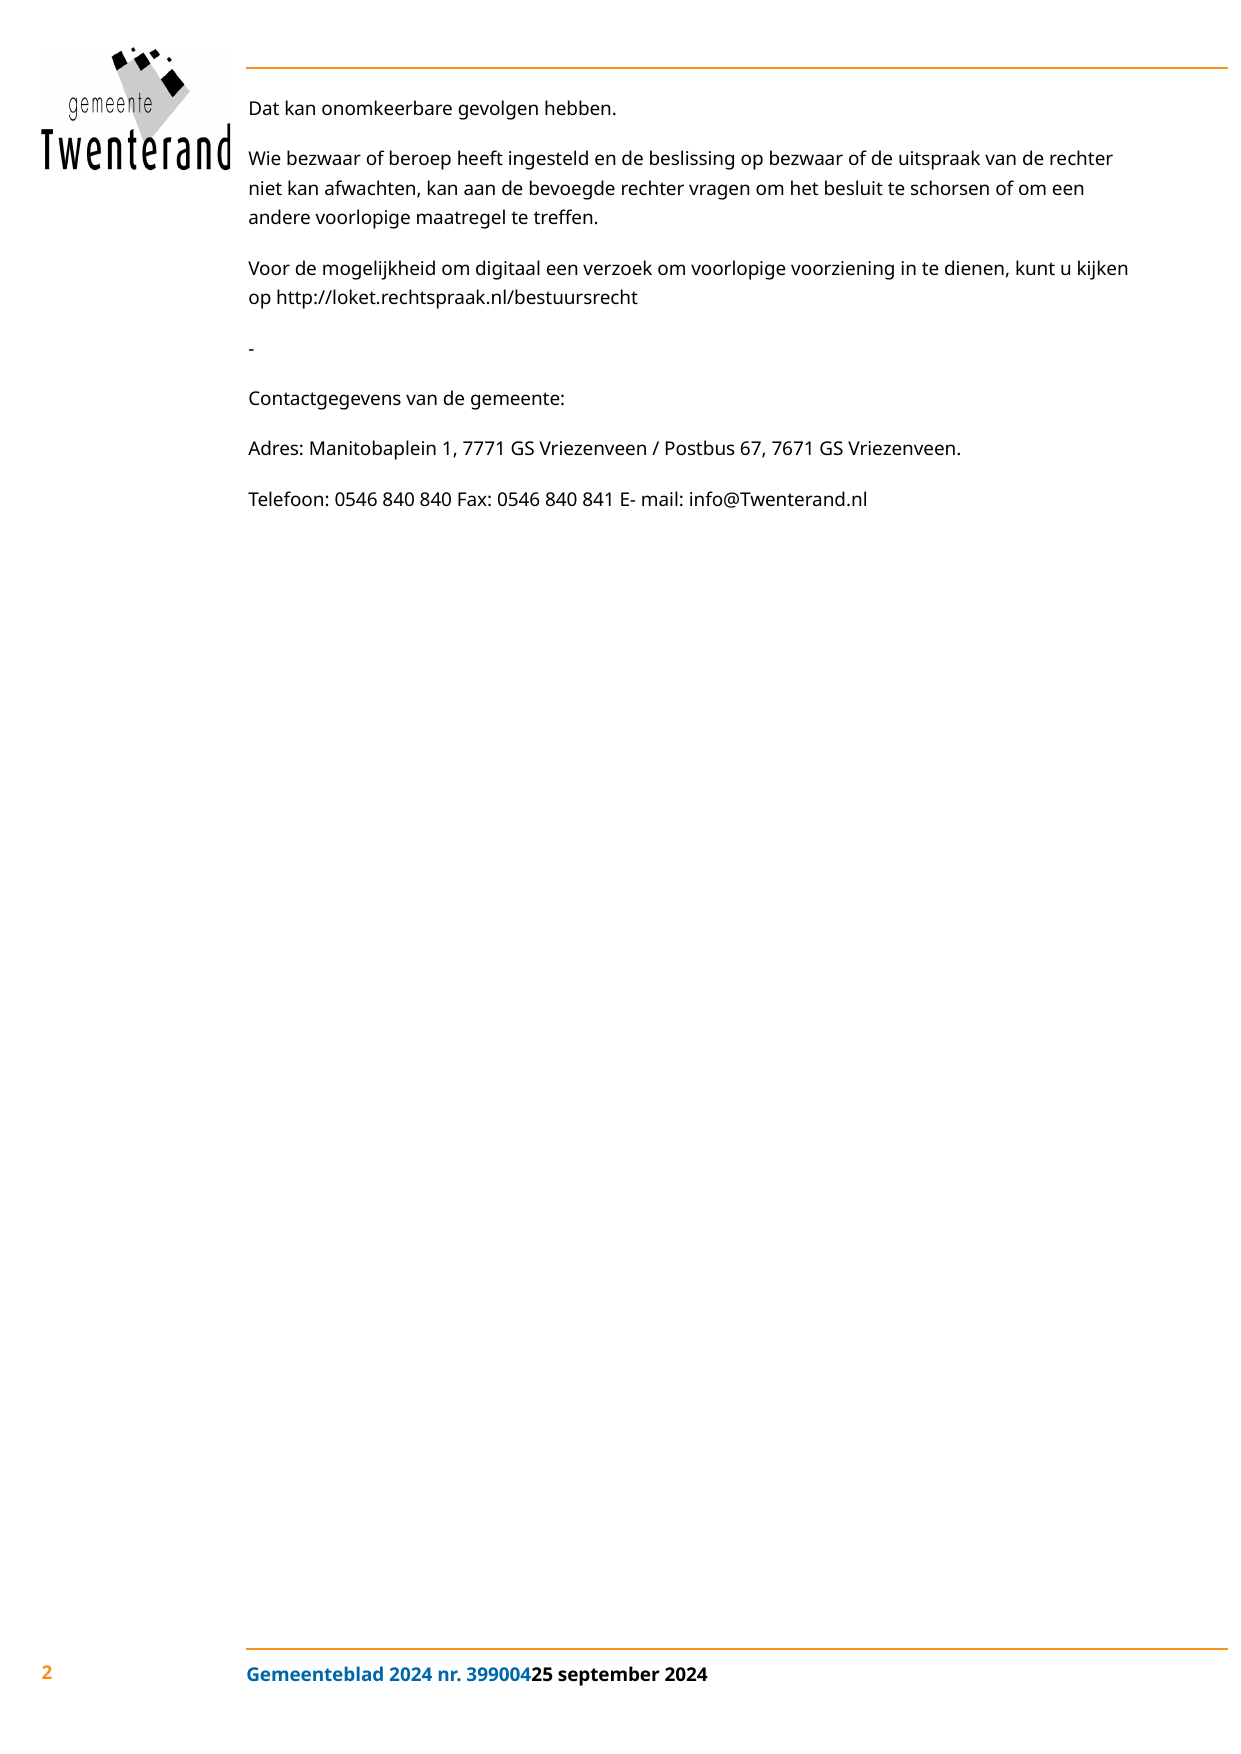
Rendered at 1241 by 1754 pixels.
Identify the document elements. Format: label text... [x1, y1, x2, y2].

text Voor de mogelijkheid om digitaal een verzoek om voorlopige voorziening in te dienen, kunt u kijken op http://loket.rechtspraak.nl/bestuursrecht [248, 255, 1152, 310]
text Contactgegevens van de gemeente: [248, 385, 1152, 411]
text Telefoon: 0546 840 840 Fax: 0546 840 841 E- mail: info@Twenterand.nl [248, 486, 1152, 512]
text Dat kan onomkeerbare gevolgen hebben. [248, 95, 1152, 121]
text - [248, 335, 1152, 361]
picture [41, 47, 231, 172]
text Wie bezwaar of beroep heeft ingesteld en de beslissing op bezwaar of de uitspraak van de rechter niet kan afwachten, kan aan de bevoegde rechter vragen om het besluit te schorsen of om een andere voorlopige maatregel te treffen. [248, 145, 1152, 230]
text Adres: Manitobaplein 1, 7771 GS Vriezenveen / Postbus 67, 7671 GS Vriezenveen. [248, 436, 1152, 461]
